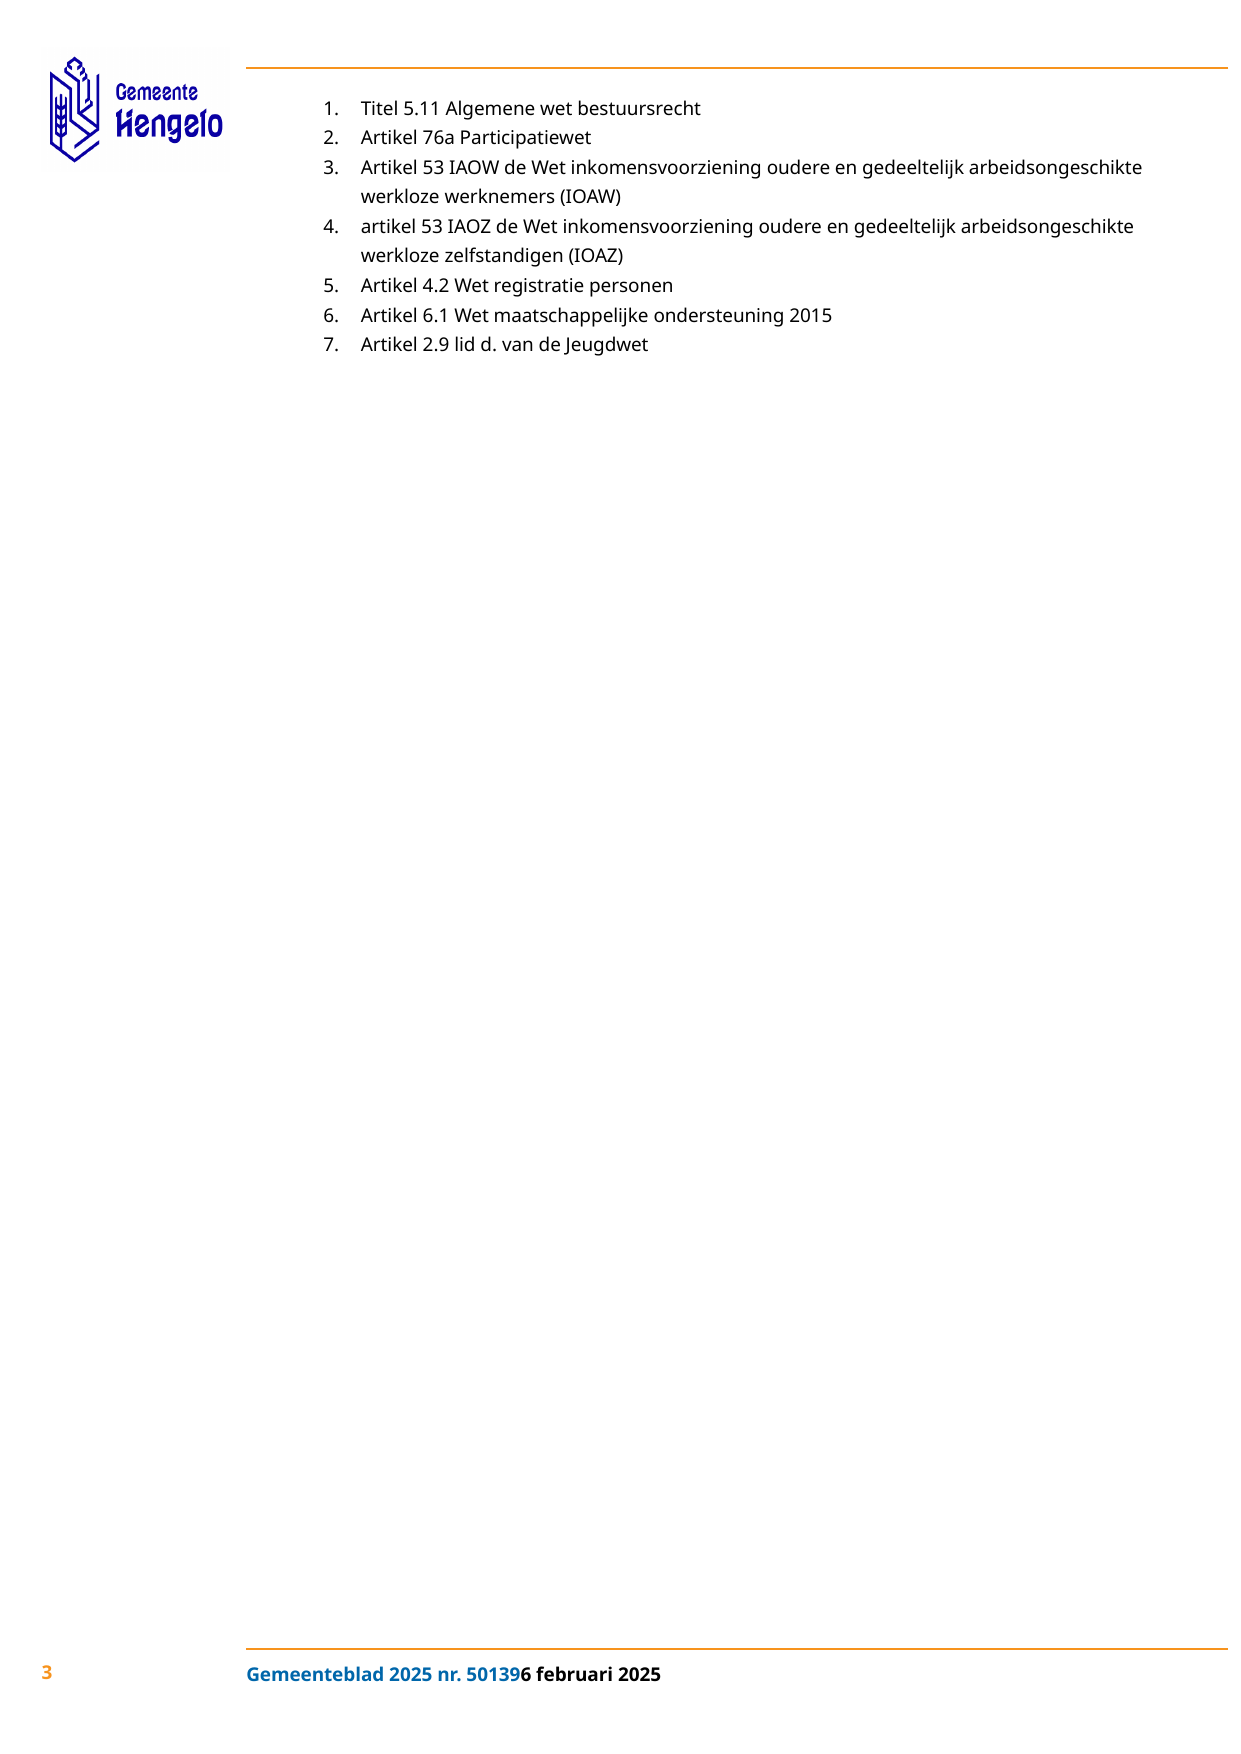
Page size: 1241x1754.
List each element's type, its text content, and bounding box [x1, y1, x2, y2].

list Artikel 76a Participatiewet [323, 124, 1152, 150]
list Artikel 6.1 Wet maatschappelijke ondersteuning 2015 [323, 302, 1152, 328]
list Artikel 2.9 lid d. van de Jeugdwet [323, 331, 1152, 357]
picture [41, 47, 231, 172]
list Titel 5.11 Algemene wet bestuursrecht [323, 95, 1152, 121]
list Artikel 4.2 Wet registratie personen [323, 272, 1152, 298]
list artikel 53 IAOZ de Wet inkomensvoorziening oudere en gedeeltelijk arbeidsongeschikte werkloze zelfstandigen (IOAZ) [323, 213, 1152, 268]
list Artikel 53 IAOW de Wet inkomensvoorziening oudere en gedeeltelijk arbeidsongeschikte werkloze werknemers (IOAW) [323, 154, 1152, 209]
